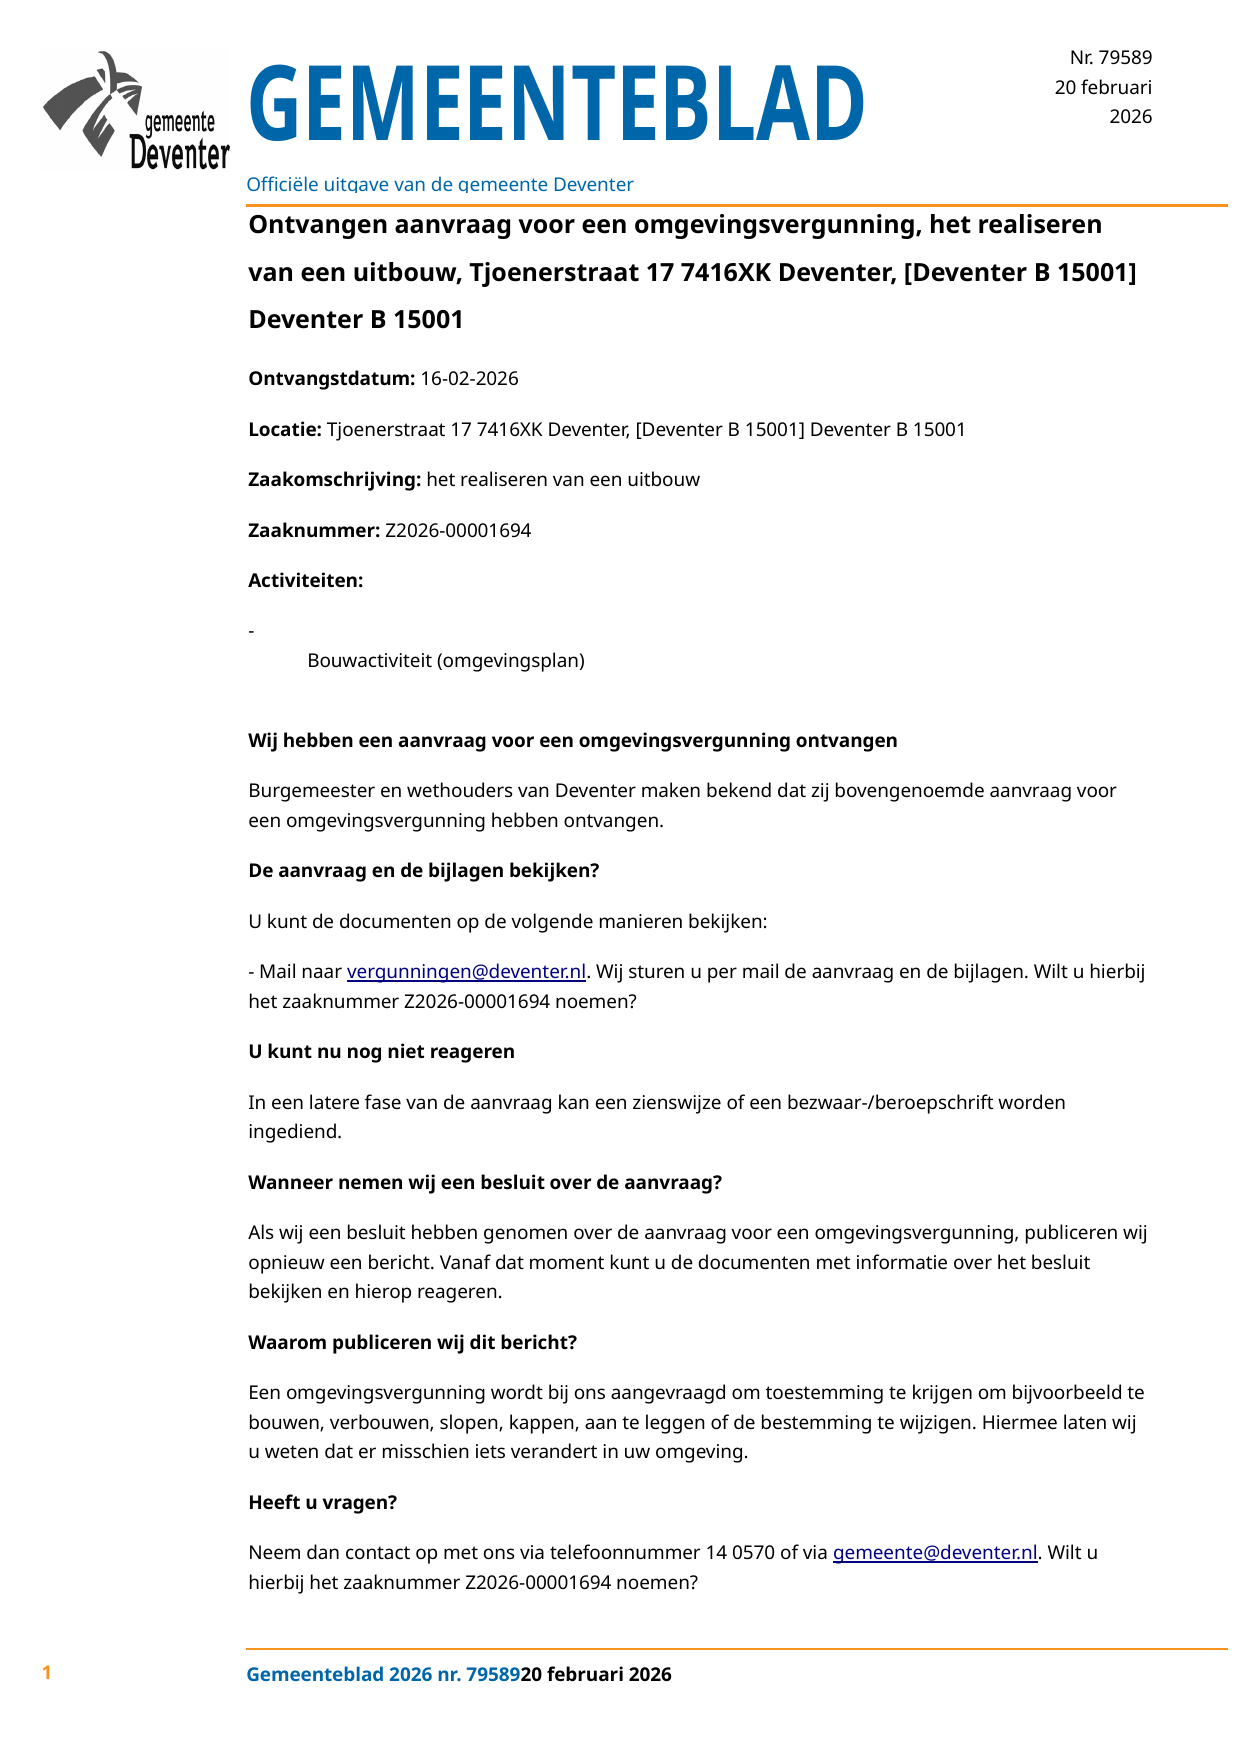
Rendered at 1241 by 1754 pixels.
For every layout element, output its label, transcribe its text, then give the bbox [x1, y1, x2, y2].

text Ontvangen aanvraag voor een omgevingsvergunning, het realiseren van een uitbouw, Tjoenerstraat 17 7416XK Deventer, [Deventer B 15001] Deventer B 15001 [248, 207, 1152, 336]
text Wanneer nemen wij een besluit over de aanvraag? [248, 1169, 1152, 1194]
text Neem dan contact op met ons via telefoonnummer 14 0570 of via gemeente@deventer.nl. Wilt u hierbij het zaaknummer Z2026-00001694 noemen? [248, 1539, 1152, 1594]
text Wij hebben een aanvraag voor een omgevingsvergunning ontvangen [248, 727, 1152, 753]
text Een omgevingsvergunning wordt bij ons aangevraagd om toestemming te krijgen om bijvoorbeeld te bouwen, verbouwen, slopen, kappen, aan te leggen of de bestemming te wijzigen. Hiermee laten wij u weten dat er misschien iets verandert in uw omgeving. [248, 1379, 1152, 1464]
text - Mail naar vergunningen@deventer.nl. Wij sturen u per mail de aanvraag en de bijlagen. Wilt u hierbij het zaaknummer Z2026-00001694 noemen? [248, 958, 1152, 1014]
list Bouwactiviteit (omgevingsplan) [248, 647, 1152, 673]
text In een latere fase van de aanvraag kan een zienswijze of een bezwaar-/beroepschrift worden ingediend. [248, 1089, 1152, 1144]
text Als wij een besluit hebben genomen over de aanvraag voor een omgevingsvergunning, publiceren wij opnieuw een bericht. Vanaf dat moment kunt u de documenten met informatie over het besluit bekijken en hierop reageren. [248, 1219, 1152, 1304]
text Activiteiten: [248, 567, 1152, 593]
text De aanvraag en de bijlagen bekijken? [248, 858, 1152, 883]
text Waarom publiceren wij dit bericht? [248, 1329, 1152, 1354]
text Locatie: Tjoenerstraat 17 7416XK Deventer, [Deventer B 15001] Deventer B 15001 [248, 416, 1152, 442]
text Ontvangstdatum: 16-02-2026 [248, 366, 1152, 391]
text U kunt de documenten op de volgende manieren bekijken: [248, 908, 1152, 934]
text Heeft u vragen? [248, 1489, 1152, 1514]
picture [41, 47, 231, 172]
text Zaakomschrijving: het realiseren van een uitbouw [248, 466, 1152, 492]
text Zaaknummer: Z2026-00001694 [248, 517, 1152, 542]
text U kunt nu nog niet reageren [248, 1038, 1152, 1064]
text Burgemeester en wethouders van Deventer maken bekend dat zij bovengenoemde aanvraag voor een omgevingsvergunning hebben ontvangen. [248, 778, 1152, 833]
